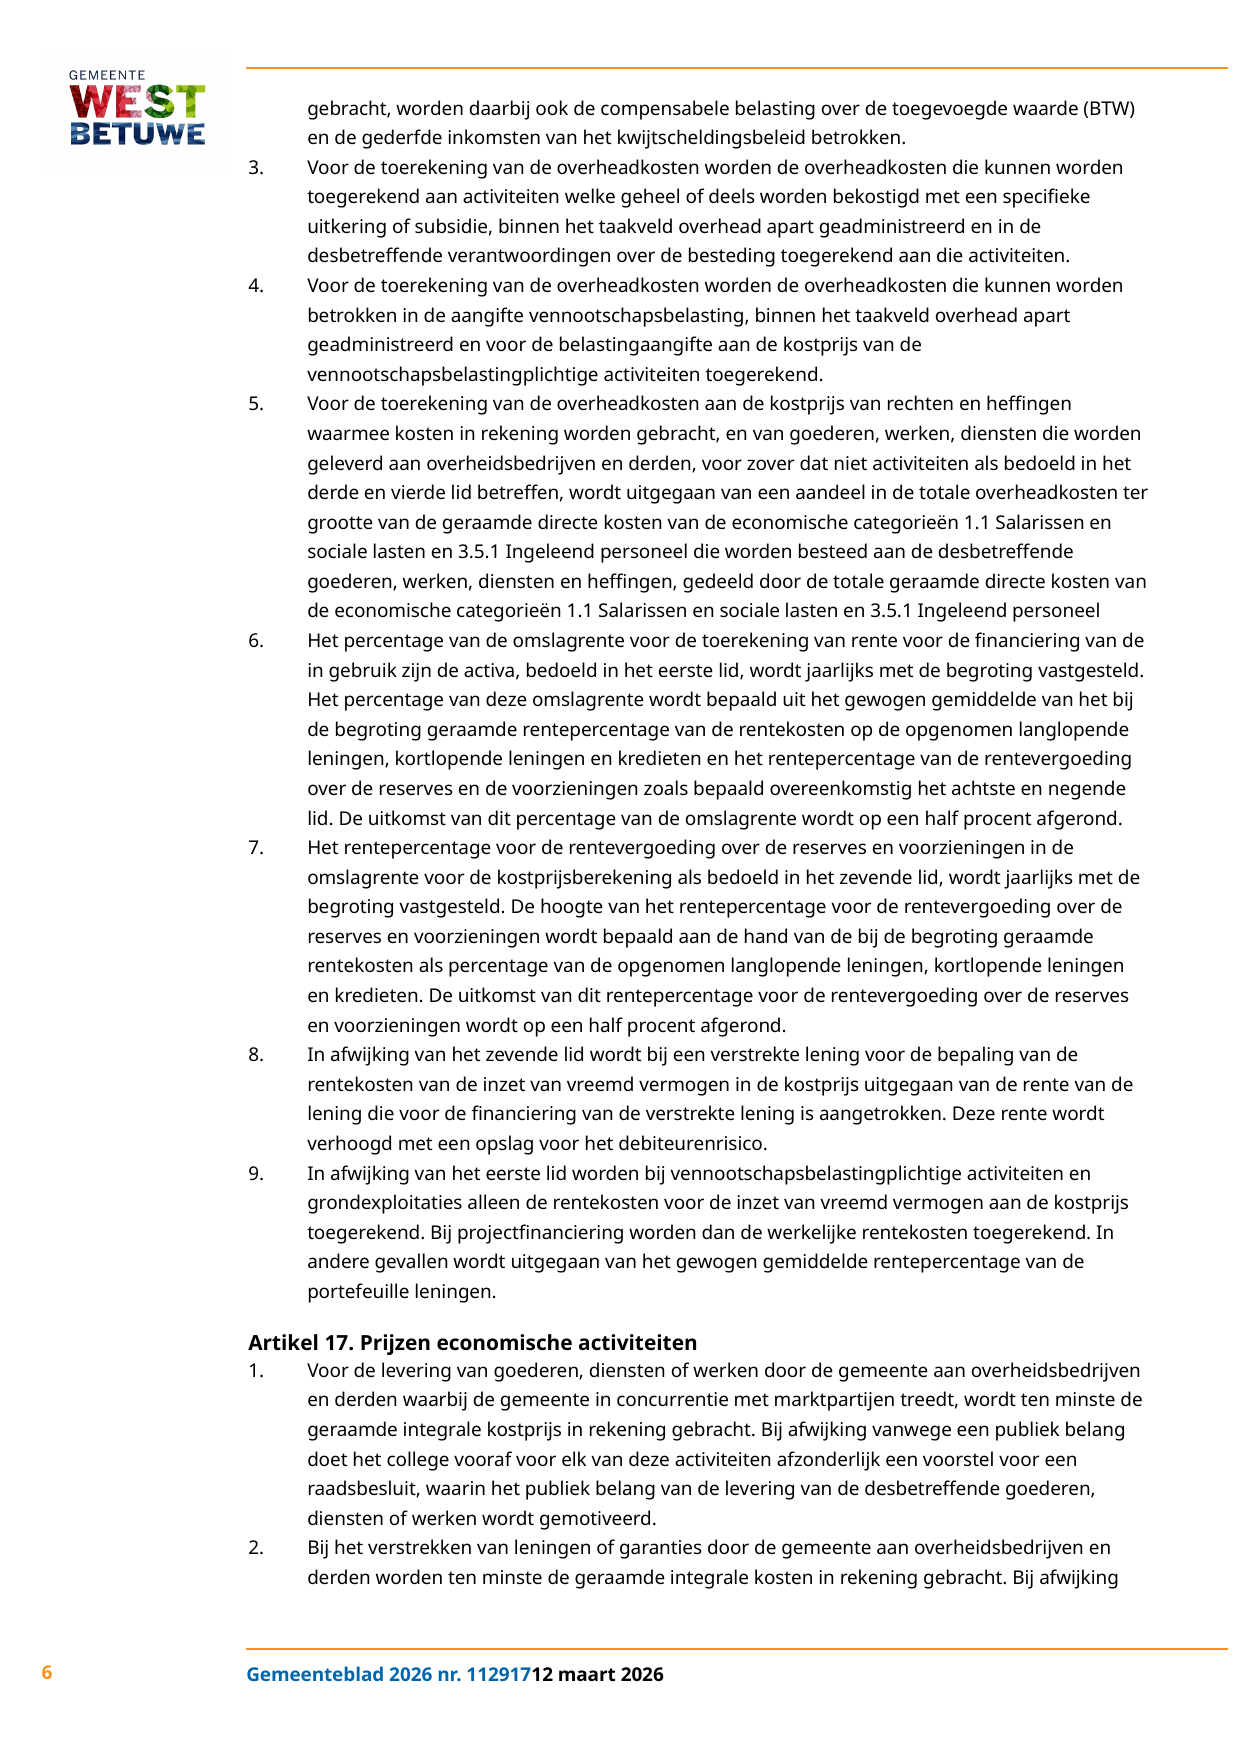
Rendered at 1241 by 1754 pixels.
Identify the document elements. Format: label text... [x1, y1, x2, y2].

list gebracht, worden daarbij ook de compensabele belasting over de toegevoegde waarde (BTW) en de gederfde inkomsten van het kwijtscheldingsbeleid betrokken. [248, 95, 1152, 150]
text Artikel 17. Prijzen economische activiteiten [248, 1328, 1152, 1357]
list Voor de toerekening van de overheadkosten worden de overheadkosten die kunnen worden toegerekend aan activiteiten welke geheel of deels worden bekostigd met een specifieke uitkering of subsidie, binnen het taakveld overhead apart geadministreerd en in de desbetreffende verantwoordingen over de besteding toegerekend aan die activiteiten. [248, 154, 1152, 268]
picture [41, 47, 231, 172]
list Bij het verstrekken van leningen of garanties door de gemeente aan overheidsbedrijven en derden worden ten minste de geraamde integrale kosten in rekening gebracht. Bij afwijking [248, 1534, 1152, 1590]
list Het rentepercentage voor de rentevergoeding over de reserves en voorzieningen in de omslagrente voor de kostprijsberekening als bedoeld in het zevende lid, wordt jaarlijks met de begroting vastgesteld. De hoogte van het rentepercentage voor de rentevergoeding over de reserves en voorzieningen wordt bepaald aan de hand van de bij de begroting geraamde rentekosten als percentage van de opgenomen langlopende leningen, kortlopende leningen en kredieten. De uitkomst van dit rentepercentage voor de rentevergoeding over de reserves en voorzieningen wordt op een half procent afgerond. [248, 834, 1152, 1038]
list Het percentage van de omslagrente voor de toerekening van rente voor de financiering van de in gebruik zijn de activa, bedoeld in het eerste lid, wordt jaarlijks met de begroting vastgesteld. Het percentage van deze omslagrente wordt bepaald uit het gewogen gemiddelde van het bij de begroting geraamde rentepercentage van de rentekosten op de opgenomen langlopende leningen, kortlopende leningen en kredieten en het rentepercentage van de rentevergoeding over de reserves en de voorzieningen zoals bepaald overeenkomstig het achtste en negende lid. De uitkomst van dit percentage van de omslagrente wordt op een half procent afgerond. [248, 627, 1152, 831]
list Voor de levering van goederen, diensten of werken door de gemeente aan overheidsbedrijven en derden waarbij de gemeente in concurrentie met marktpartijen treedt, wordt ten minste de geraamde integrale kostprijs in rekening gebracht. Bij afwijking vanwege een publiek belang doet het college vooraf voor elk van deze activiteiten afzonderlijk een voorstel voor een raadsbesluit, waarin het publiek belang van de levering van de desbetreffende goederen, diensten of werken wordt gemotiveerd. [248, 1357, 1152, 1531]
list In afwijking van het zevende lid wordt bij een verstrekte lening voor de bepaling van de rentekosten van de inzet van vreemd vermogen in de kostprijs uitgegaan van de rente van de lening die voor de financiering van de verstrekte lening is aangetrokken. Deze rente wordt verhoogd met een opslag voor het debiteurenrisico. [248, 1041, 1152, 1156]
list Voor de toerekening van de overheadkosten aan de kostprijs van rechten en heffingen waarmee kosten in rekening worden gebracht, en van goederen, werken, diensten die worden geleverd aan overheidsbedrijven en derden, voor zover dat niet activiteiten als bedoeld in het derde en vierde lid betreffen, wordt uitgegaan van een aandeel in de totale overheadkosten ter grootte van de geraamde directe kosten van de economische categorieën 1.1 Salarissen en sociale lasten en 3.5.1 Ingeleend personeel die worden besteed aan de desbetreffende goederen, werken, diensten en heffingen, gedeeld door de totale geraamde directe kosten van de economische categorieën 1.1 Salarissen en sociale lasten en 3.5.1 Ingeleend personeel [248, 391, 1152, 623]
list In afwijking van het eerste lid worden bij vennootschapsbelastingplichtige activiteiten en grondexploitaties alleen de rentekosten voor de inzet van vreemd vermogen aan de kostprijs toegerekend. Bij projectfinanciering worden dan de werkelijke rentekosten toegerekend. In andere gevallen wordt uitgegaan van het gewogen gemiddelde rentepercentage van de portefeuille leningen. [248, 1160, 1152, 1304]
list Voor de toerekening van de overheadkosten worden de overheadkosten die kunnen worden betrokken in de aangifte vennootschapsbelasting, binnen het taakveld overhead apart geadministreerd en voor de belastingaangifte aan de kostprijs van de vennootschapsbelastingplichtige activiteiten toegerekend. [248, 272, 1152, 387]
